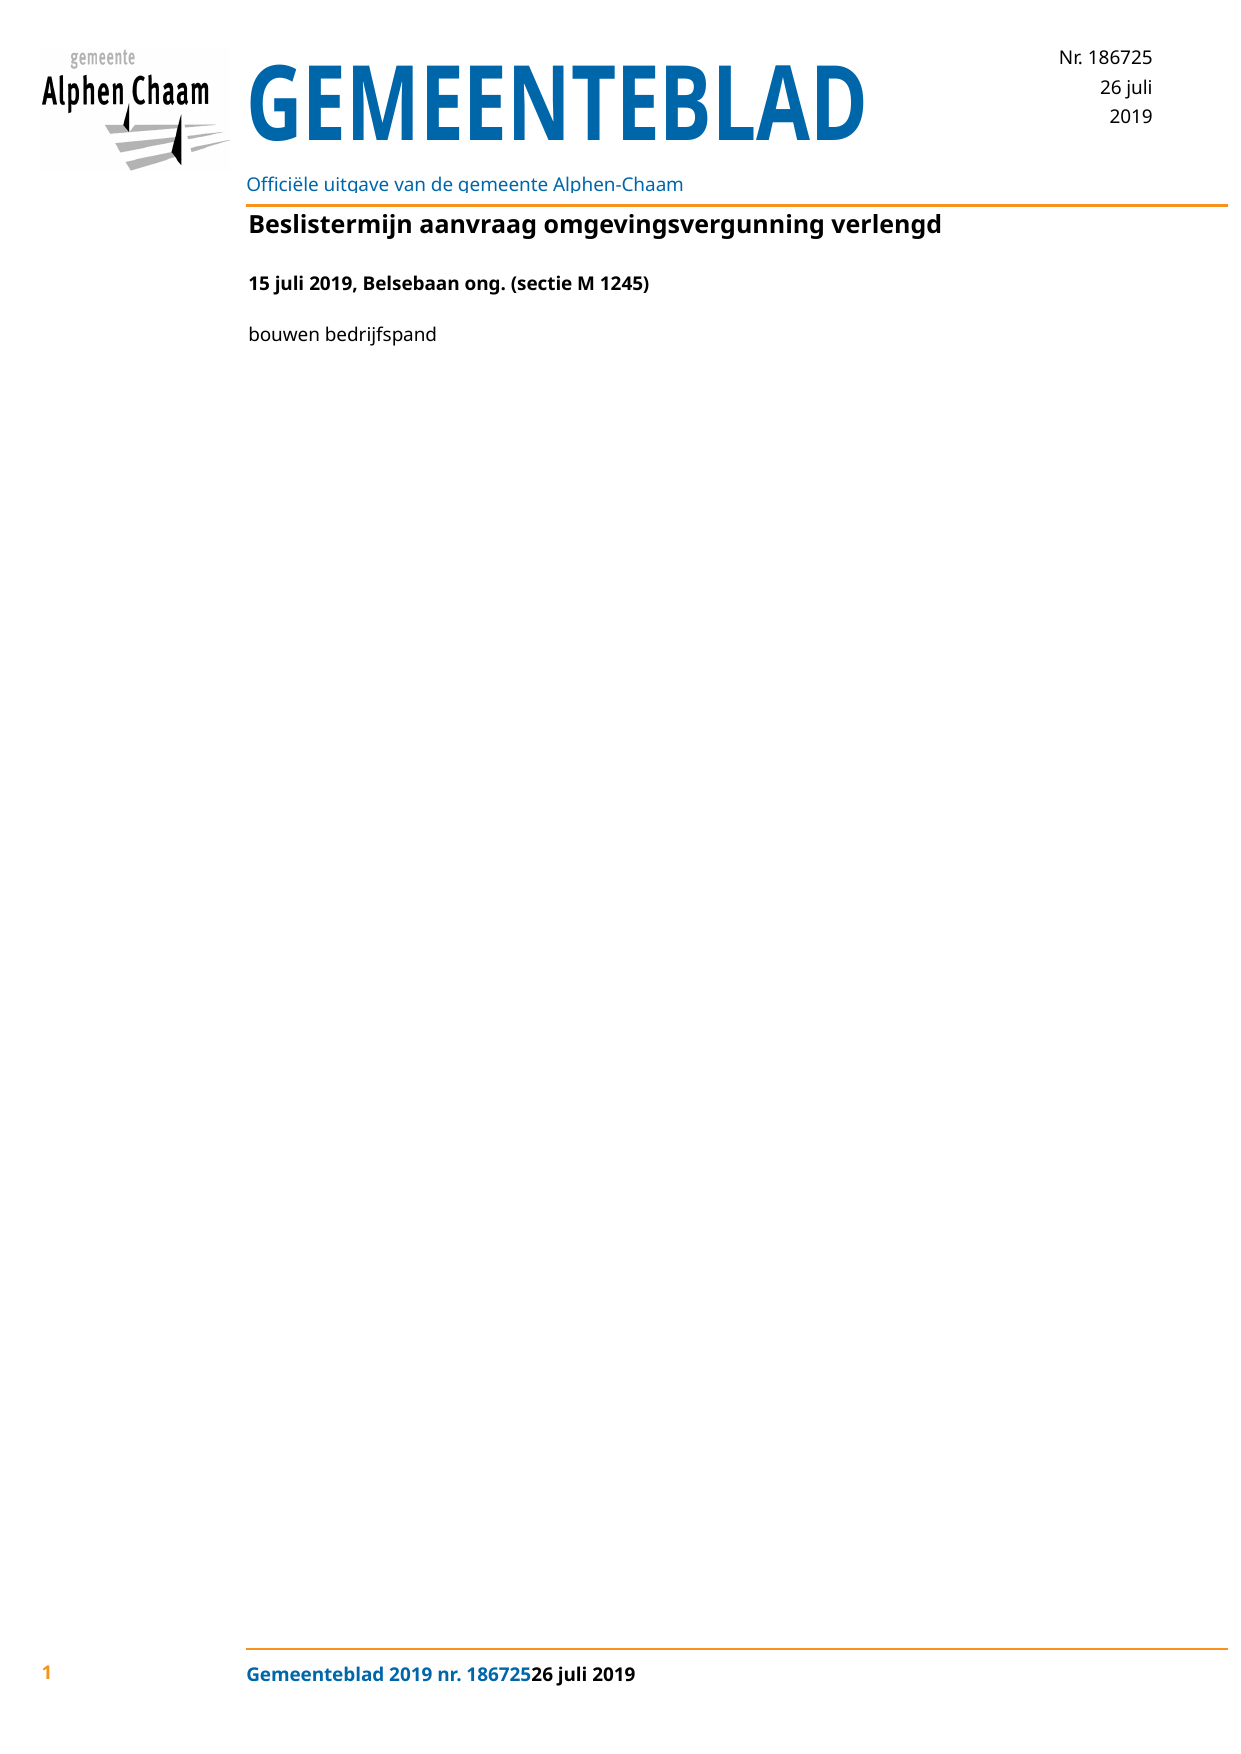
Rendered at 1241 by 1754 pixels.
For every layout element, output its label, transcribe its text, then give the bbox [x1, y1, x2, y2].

text bouwen bedrijfspand [248, 321, 1152, 346]
text Beslistermijn aanvraag omgevingsvergunning verlengd [248, 207, 1152, 241]
text 15 juli 2019, Belsebaan ong. (sectie M 1245) [248, 270, 1152, 296]
picture [41, 47, 231, 172]
